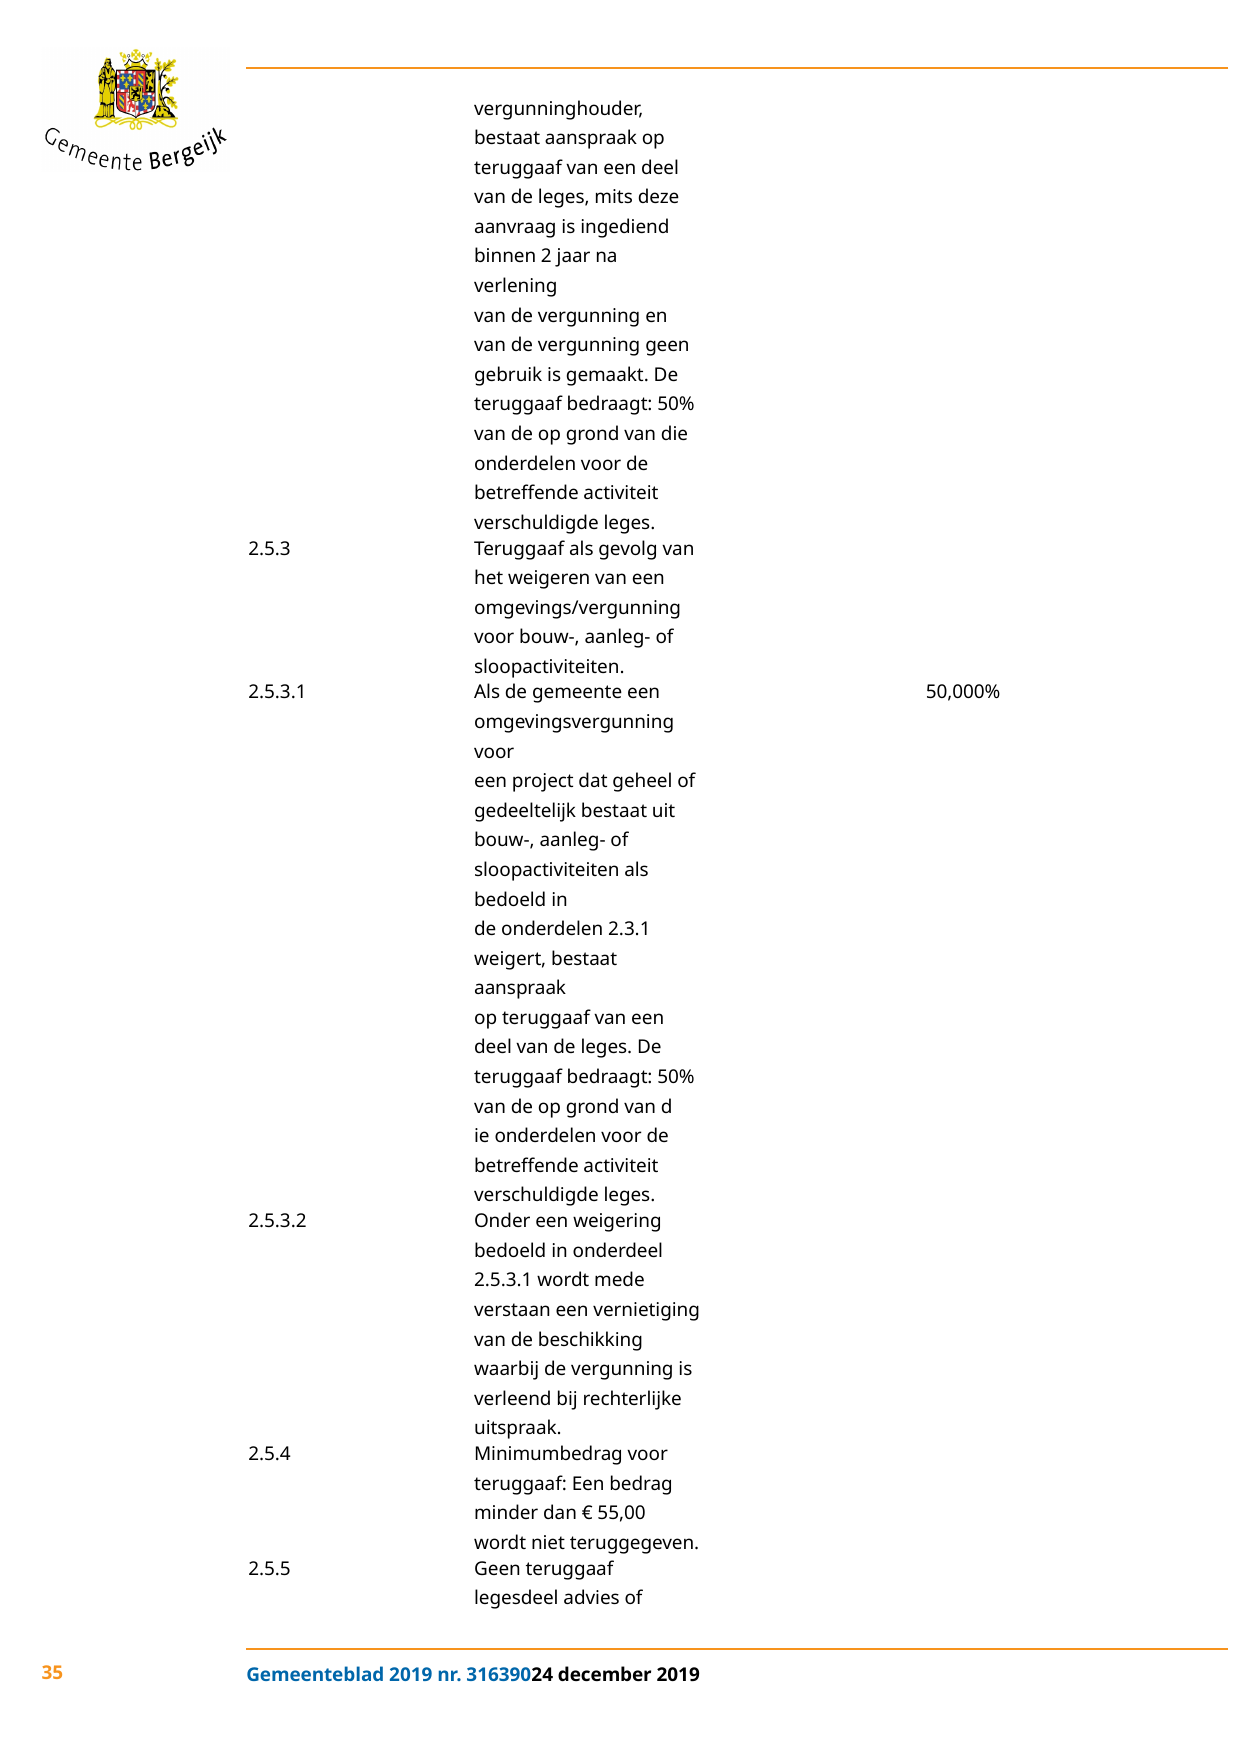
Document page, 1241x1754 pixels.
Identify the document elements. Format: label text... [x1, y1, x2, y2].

table_cell 2.5.3.1 [248, 679, 474, 1207]
table_cell Minimumbedrag voor teruggaaf: Een bedrag minder dan € 55,00 wordt niet teruggegeven. [474, 1440, 700, 1555]
table_cell [700, 535, 926, 679]
table_cell Onder een weigering bedoeld in onderdeel 2.5.3.1 wordt mede verstaan een vernietiging van de beschikking waarbij de vergunning is verleend bij rechterlijke uitspraak. [474, 1208, 700, 1440]
table_cell Geen teruggaaf legesdeel advies of [474, 1555, 700, 1610]
table_cell 2.5.5 [248, 1555, 474, 1610]
table_cell [700, 679, 926, 1207]
table_cell Teruggaaf als gevolg van het weigeren van een omgevings/vergunning voor bouw-, aanleg- of sloopactiviteiten. [474, 535, 700, 679]
table_cell 2.5.3.2 [248, 1208, 474, 1440]
table_cell 50,000% [926, 679, 1152, 1207]
table_cell Als de gemeente een omgevingsvergunning voor een project dat geheel of gedeeltelijk bestaat uit bouw-, aanleg- of sloopactiviteiten als bedoeld in de onderdelen 2.3.1 weigert, bestaat aanspraak op teruggaaf van een deel van de leges. De teruggaaf bedraagt: 50% van de op grond van d ie onderdelen voor de betreffende activiteit verschuldigde leges. [474, 679, 700, 1207]
table_cell 2.5.4 [248, 1440, 474, 1555]
table_cell [926, 1555, 1152, 1610]
table_cell [248, 95, 474, 535]
table_cell [700, 1440, 926, 1555]
table_cell [700, 1208, 926, 1440]
table_cell [926, 535, 1152, 679]
table_cell vergunninghouder, bestaat aanspraak op teruggaaf van een deel van de leges, mits deze aanvraag is ingediend binnen 2 jaar na verlening van de vergunning en van de vergunning geen gebruik is gemaakt. De teruggaaf bedraagt: 50% van de op grond van die onderdelen voor de betreffende activiteit verschuldigde leges. [474, 95, 700, 535]
table_cell [926, 1440, 1152, 1555]
picture [41, 47, 231, 172]
table_cell [700, 95, 926, 535]
table_cell [926, 1208, 1152, 1440]
table_cell [700, 1555, 926, 1610]
table_cell [926, 95, 1152, 535]
table_cell 2.5.3 [248, 535, 474, 679]
